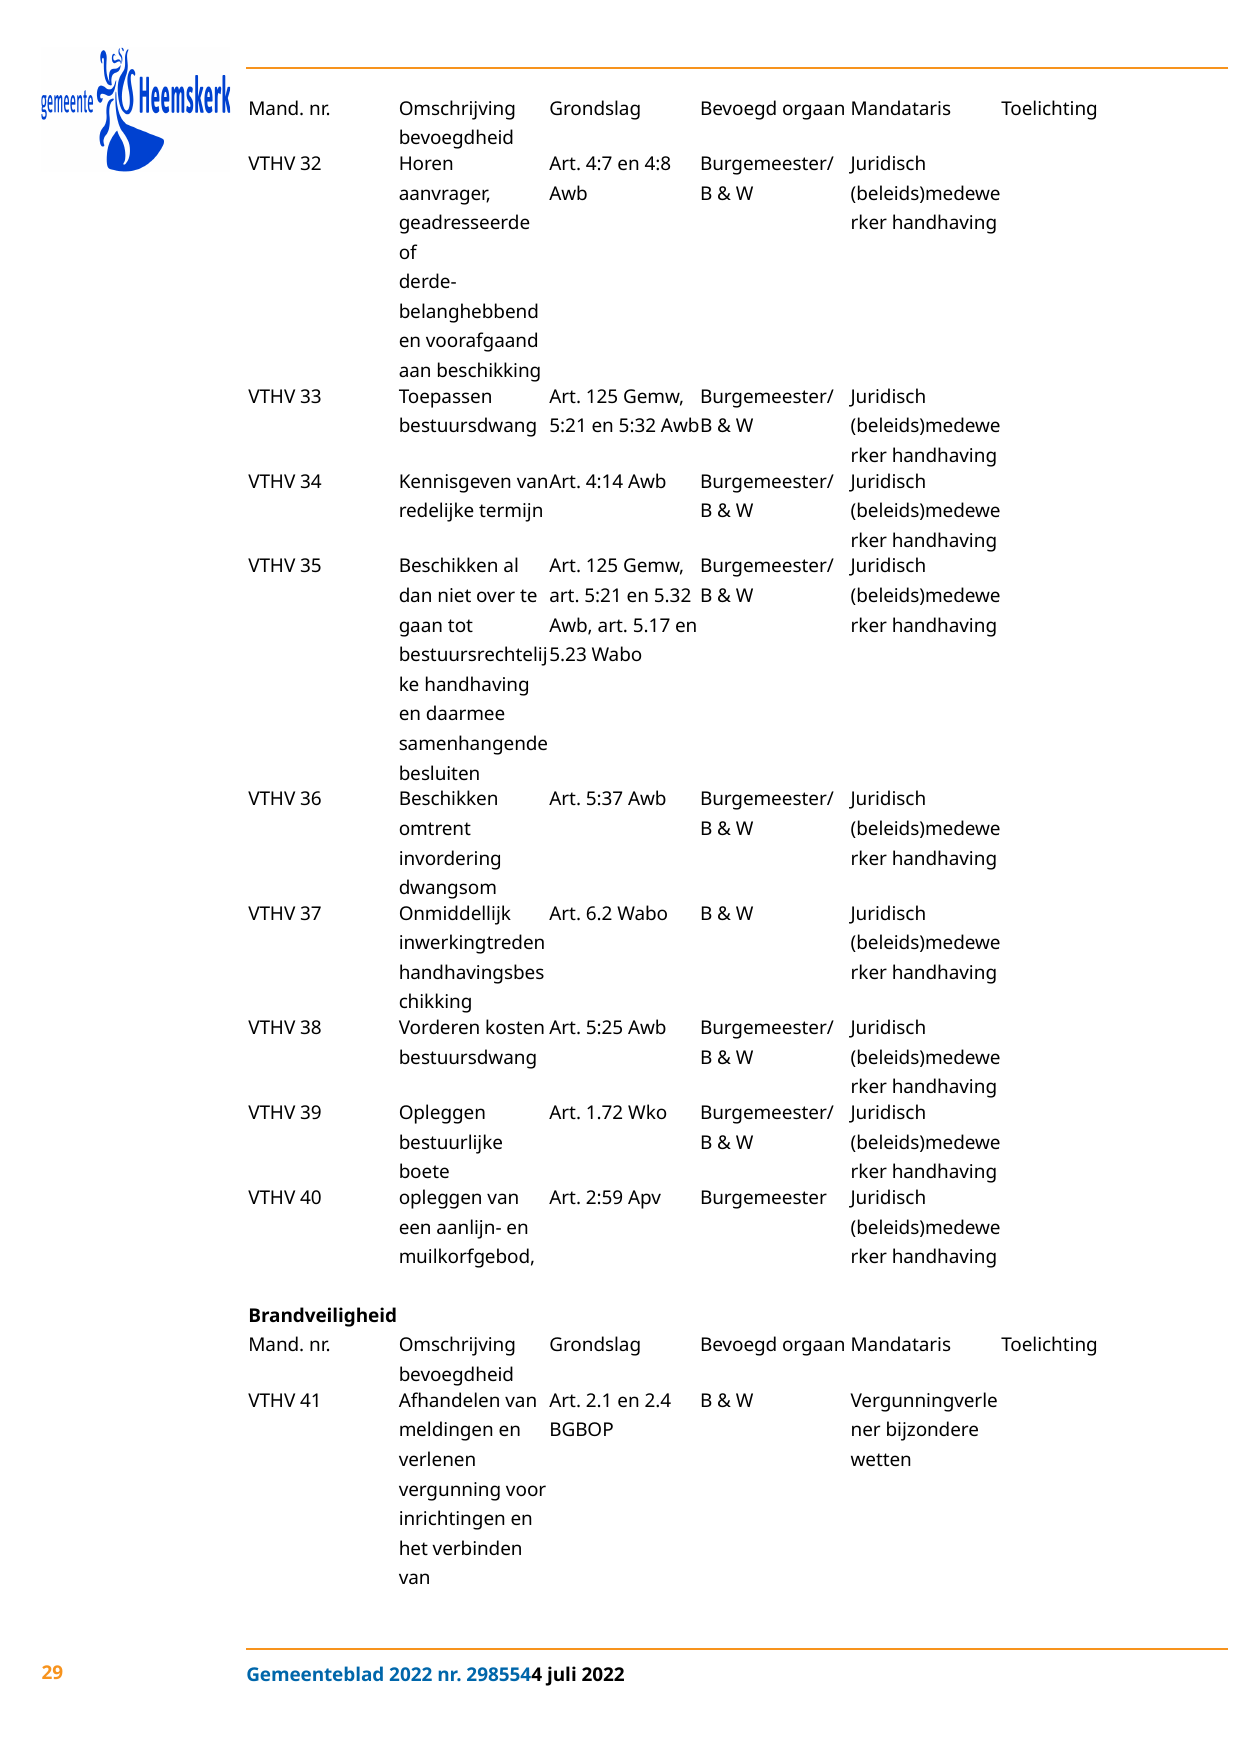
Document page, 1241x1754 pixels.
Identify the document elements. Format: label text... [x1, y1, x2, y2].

table_cell [1001, 1015, 1152, 1099]
table_cell Art. 4:14 Awb [549, 468, 700, 553]
table_cell Juridisch (beleids)medewerker handhaving [850, 383, 1001, 468]
table_cell Juridisch (beleids)medewerker handhaving [850, 1015, 1001, 1099]
table_header Toelichting [1001, 95, 1152, 150]
table_cell Juridisch (beleids)medewerker handhaving [850, 900, 1001, 1014]
table_cell Juridisch (beleids)medewerker handhaving [850, 150, 1001, 383]
table_header Bevoegd orgaan [700, 95, 850, 150]
table_cell [1001, 468, 1152, 553]
table_cell [1001, 150, 1152, 383]
table_cell Horen aanvrager, geadresseerde of derde-belanghebbenden voorafgaand aan beschikking [399, 150, 549, 383]
table_cell Juridisch (beleids)medewerker handhaving [850, 1099, 1001, 1184]
table_header Mand. nr. [248, 1332, 398, 1387]
table_cell Burgemeester [700, 1184, 850, 1269]
table_cell Onmiddellijk inwerkingtreden handhavingsbeschikking [399, 900, 549, 1014]
table_cell [1001, 1184, 1152, 1269]
table_cell VTHV 33 [248, 383, 398, 468]
table_cell Art. 125 Gemw, art. 5:21 en 5.32 Awb, art. 5.17 en 5.23 Wabo [549, 553, 700, 786]
table_header Omschrijving bevoegdheid [399, 1332, 549, 1387]
table_cell Burgemeester/ B & W [700, 1099, 850, 1184]
table_cell B & W [700, 1387, 850, 1590]
table_cell VTHV 36 [248, 786, 398, 900]
table_cell VTHV 39 [248, 1099, 398, 1184]
table_cell Art. 125 Gemw, 5:21 en 5:32 Awb [549, 383, 700, 468]
table_cell Burgemeester/ B & W [700, 1015, 850, 1099]
table_cell Juridisch (beleids)medewerker handhaving [850, 786, 1001, 900]
table_cell Art. 6.2 Wabo [549, 900, 700, 1014]
table_cell Toepassen bestuursdwang [399, 383, 549, 468]
picture [41, 47, 231, 172]
table_cell Afhandelen van meldingen en verlenen vergunning voor inrichtingen en het verbinden van [399, 1387, 549, 1590]
table_header Toelichting [1001, 1332, 1152, 1387]
table_header Mandataris [850, 1332, 1001, 1387]
table_cell VTHV 32 [248, 150, 398, 383]
table_cell Burgemeester/ B & W [700, 553, 850, 786]
table_cell Juridisch (beleids)medewerker handhaving [850, 553, 1001, 786]
table_cell Beschikken al dan niet over te gaan tot bestuursrechtelijke handhaving en daarmee samenhangende besluiten [399, 553, 549, 786]
text Brandveiligheid [248, 1302, 1152, 1328]
table_header Grondslag [549, 1332, 700, 1387]
table_cell Art. 2.1 en 2.4 BGBOP [549, 1387, 700, 1590]
table_cell Burgemeester/ B & W [700, 150, 850, 383]
table_cell B & W [700, 900, 850, 1014]
table_cell Burgemeester/ B & W [700, 383, 850, 468]
table_cell VTHV 37 [248, 900, 398, 1014]
table_cell VTHV 35 [248, 553, 398, 786]
table_cell [1001, 786, 1152, 900]
table_cell Vergunningverlener bijzondere wetten [850, 1387, 1001, 1590]
table_cell [1001, 900, 1152, 1014]
table_cell VTHV 34 [248, 468, 398, 553]
table_cell Kennisgeven van redelijke termijn [399, 468, 549, 553]
table_cell Vorderen kosten bestuursdwang [399, 1015, 549, 1099]
table_cell Burgemeester/ B & W [700, 786, 850, 900]
table_cell Art. 5:25 Awb [549, 1015, 700, 1099]
table_cell VTHV 40 [248, 1184, 398, 1269]
table_cell [1001, 553, 1152, 786]
table_cell Juridisch (beleids)medewerker handhaving [850, 1184, 1001, 1269]
table_cell [1001, 1387, 1152, 1590]
table_cell Opleggen bestuurlijke boete [399, 1099, 549, 1184]
table_cell [1001, 1099, 1152, 1184]
table_cell Beschikken omtrent invordering dwangsom [399, 786, 549, 900]
table_cell Art. 5:37 Awb [549, 786, 700, 900]
table_cell [1001, 383, 1152, 468]
table_cell VTHV 38 [248, 1015, 398, 1099]
table_cell Burgemeester/ B & W [700, 468, 850, 553]
table_cell Art. 2:59 Apv [549, 1184, 700, 1269]
table_header Omschrijving bevoegdheid [399, 95, 549, 150]
table_header Mand. nr. [248, 95, 398, 150]
table_cell opleggen van een aanlijn- en muilkorfgebod, [399, 1184, 549, 1269]
table_cell Juridisch (beleids)medewerker handhaving [850, 468, 1001, 553]
table_cell VTHV 41 [248, 1387, 398, 1590]
table_header Mandataris [850, 95, 1001, 150]
table_cell Art. 4:7 en 4:8 Awb [549, 150, 700, 383]
table_header Bevoegd orgaan [700, 1332, 850, 1387]
table_header Grondslag [549, 95, 700, 150]
table_cell Art. 1.72 Wko [549, 1099, 700, 1184]
